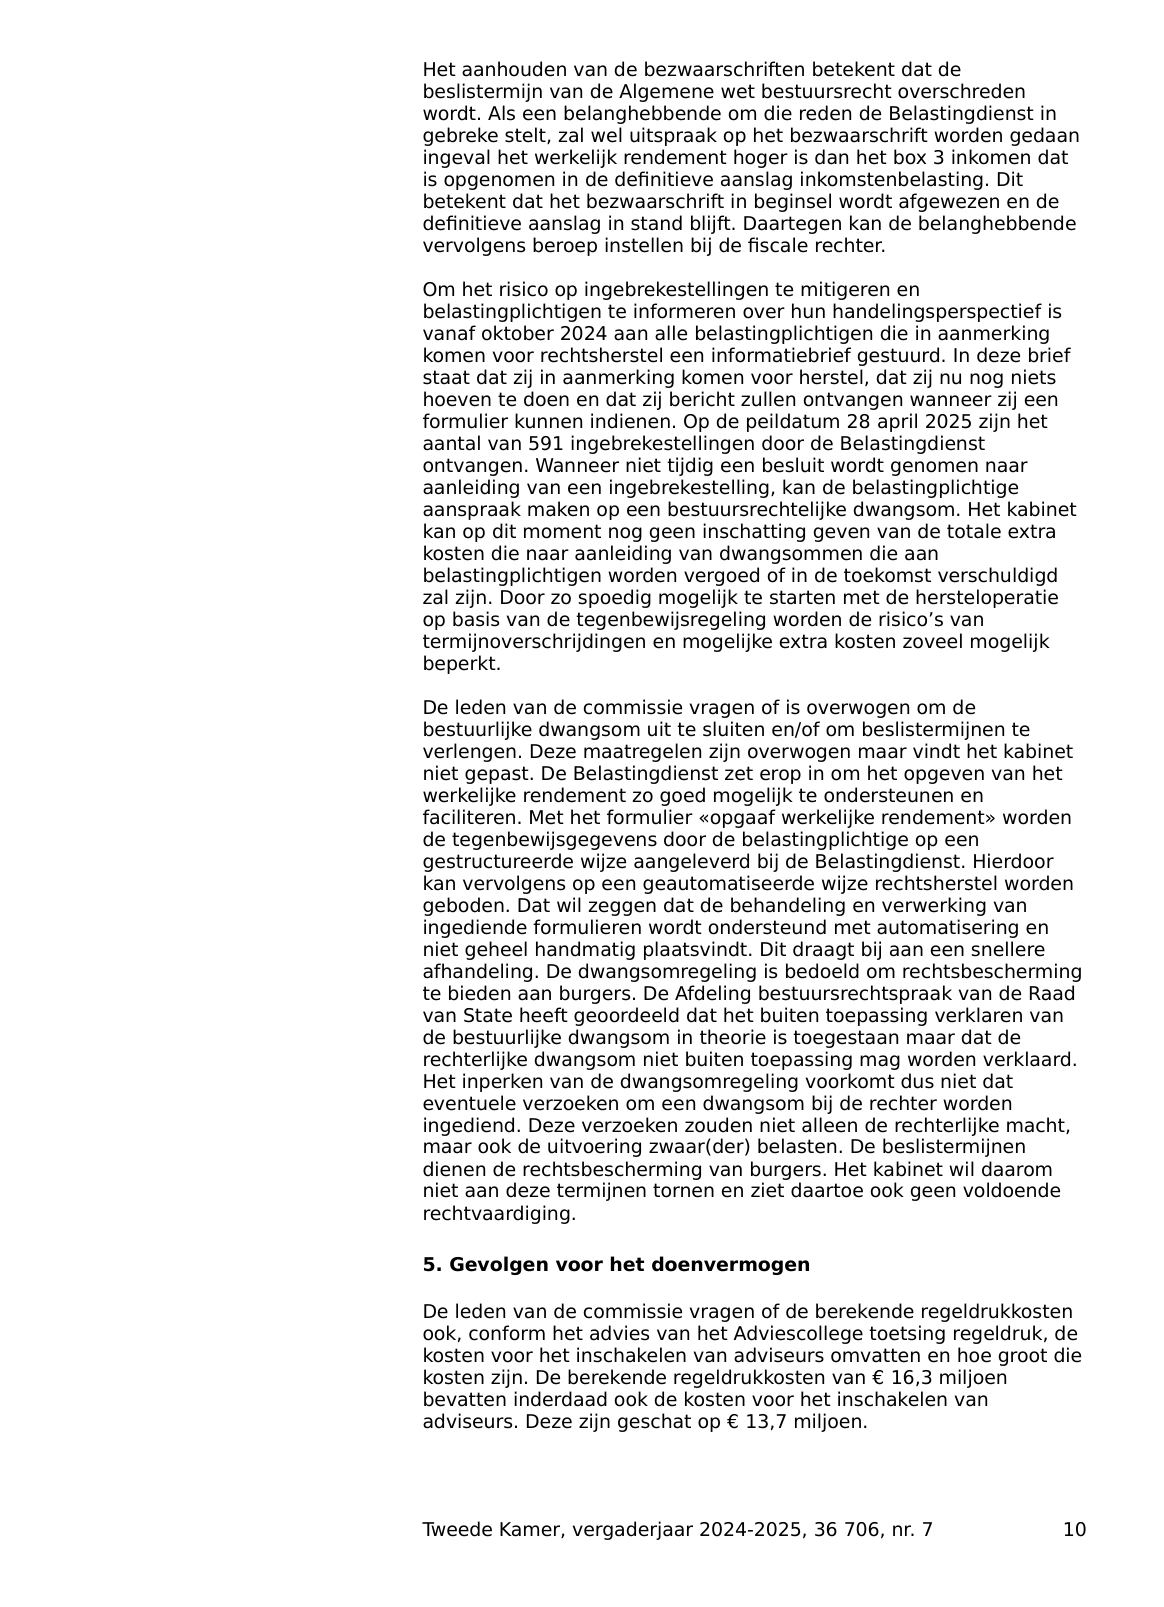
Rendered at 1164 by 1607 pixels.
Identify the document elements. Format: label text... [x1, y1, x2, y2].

text De leden van de commissie vragen of de berekende regeldrukkosten ook, conform het advies van het Adviescollege toetsing regeldruk, de kosten voor het inschakelen van adviseurs omvatten en hoe groot die kosten zijn. De berekende regeldrukkosten van € 16,3 miljoen bevatten inderdaad ook de kosten voor het inschakelen van adviseurs. Deze zijn geschat op € 13,7 miljoen. [422, 1301, 1087, 1433]
subtitle 5. Gevolgen voor het doenvermogen [422, 1254, 1087, 1276]
text De leden van de commissie vragen of is overwogen om de bestuurlijke dwangsom uit te sluiten en/of om beslistermijnen te verlengen. Deze maatregelen zijn overwogen maar vindt het kabinet niet gepast. De Belastingdienst zet erop in om het opgeven van het werkelijke rendement zo goed mogelijk te ondersteunen en faciliteren. Met het formulier «opgaaf werkelijke rendement» worden de tegenbewijsgegevens door de belastingplichtige op een gestructureerde wijze aangeleverd bij de Belastingdienst. Hierdoor kan vervolgens op een geautomatiseerde wijze rechtsherstel worden geboden. Dat wil zeggen dat de behandeling en verwerking van ingediende formulieren wordt ondersteund met automatisering en niet geheel handmatig plaatsvindt. Dit draagt bij aan een snellere afhandeling. De dwangsomregeling is bedoeld om rechtsbescherming te bieden aan burgers. De Afdeling bestuursrechtspraak van de Raad van State heeft geoordeeld dat het buiten toepassing verklaren van de bestuurlijke dwangsom in theorie is toegestaan maar dat de rechterlijke dwangsom niet buiten toepassing mag worden verklaard. Het inperken van de dwangsomregeling voorkomt dus niet dat eventuele verzoeken om een dwangsom bij de rechter worden ingediend. Deze verzoeken zouden niet alleen de rechterlijke macht, maar ook de uitvoering zwaar(der) belasten. De beslistermijnen dienen de rechtsbescherming van burgers. Het kabinet wil daarom niet aan deze termijnen tornen en ziet daartoe ook geen voldoende rechtvaardiging. [422, 697, 1087, 1224]
text Het aanhouden van de bezwaarschriften betekent dat de beslistermijn van de Algemene wet bestuursrecht overschreden wordt. Als een belanghebbende om die reden de Belastingdienst in gebreke stelt, zal wel uitspraak op het bezwaarschrift worden gedaan ingeval het werkelijk rendement hoger is dan het box 3 inkomen dat is opgenomen in de definitieve aanslag inkomstenbelasting. Dit betekent dat het bezwaarschrift in beginsel wordt afgewezen en de definitieve aanslag in stand blijft. Daartegen kan de belanghebbende vervolgens beroep instellen bij de fiscale rechter. [422, 59, 1087, 257]
text Om het risico op ingebrekestellingen te mitigeren en belastingplichtigen te informeren over hun handelingsperspectief is vanaf oktober 2024 aan alle belastingplichtigen die in aanmerking komen voor rechtsherstel een informatiebrief gestuurd. In deze brief staat dat zij in aanmerking komen voor herstel, dat zij nu nog niets hoeven te doen en dat zij bericht zullen ontvangen wanneer zij een formulier kunnen indienen. Op de peildatum 28 april 2025 zijn het aantal van 591 ingebrekestellingen door de Belastingdienst ontvangen. Wanneer niet tijdig een besluit wordt genomen naar aanleiding van een ingebrekestelling, kan de belastingplichtige aanspraak maken op een bestuursrechtelijke dwangsom. Het kabinet kan op dit moment nog geen inschatting geven van de totale extra kosten die naar aanleiding van dwangsommen die aan belastingplichtigen worden vergoed of in de toekomst verschuldigd zal zijn. Door zo spoedig mogelijk te starten met de hersteloperatie op basis van de tegenbewijsregeling worden de risico’s van termijnoverschrijdingen en mogelijke extra kosten zoveel mogelijk beperkt. [422, 279, 1087, 675]
